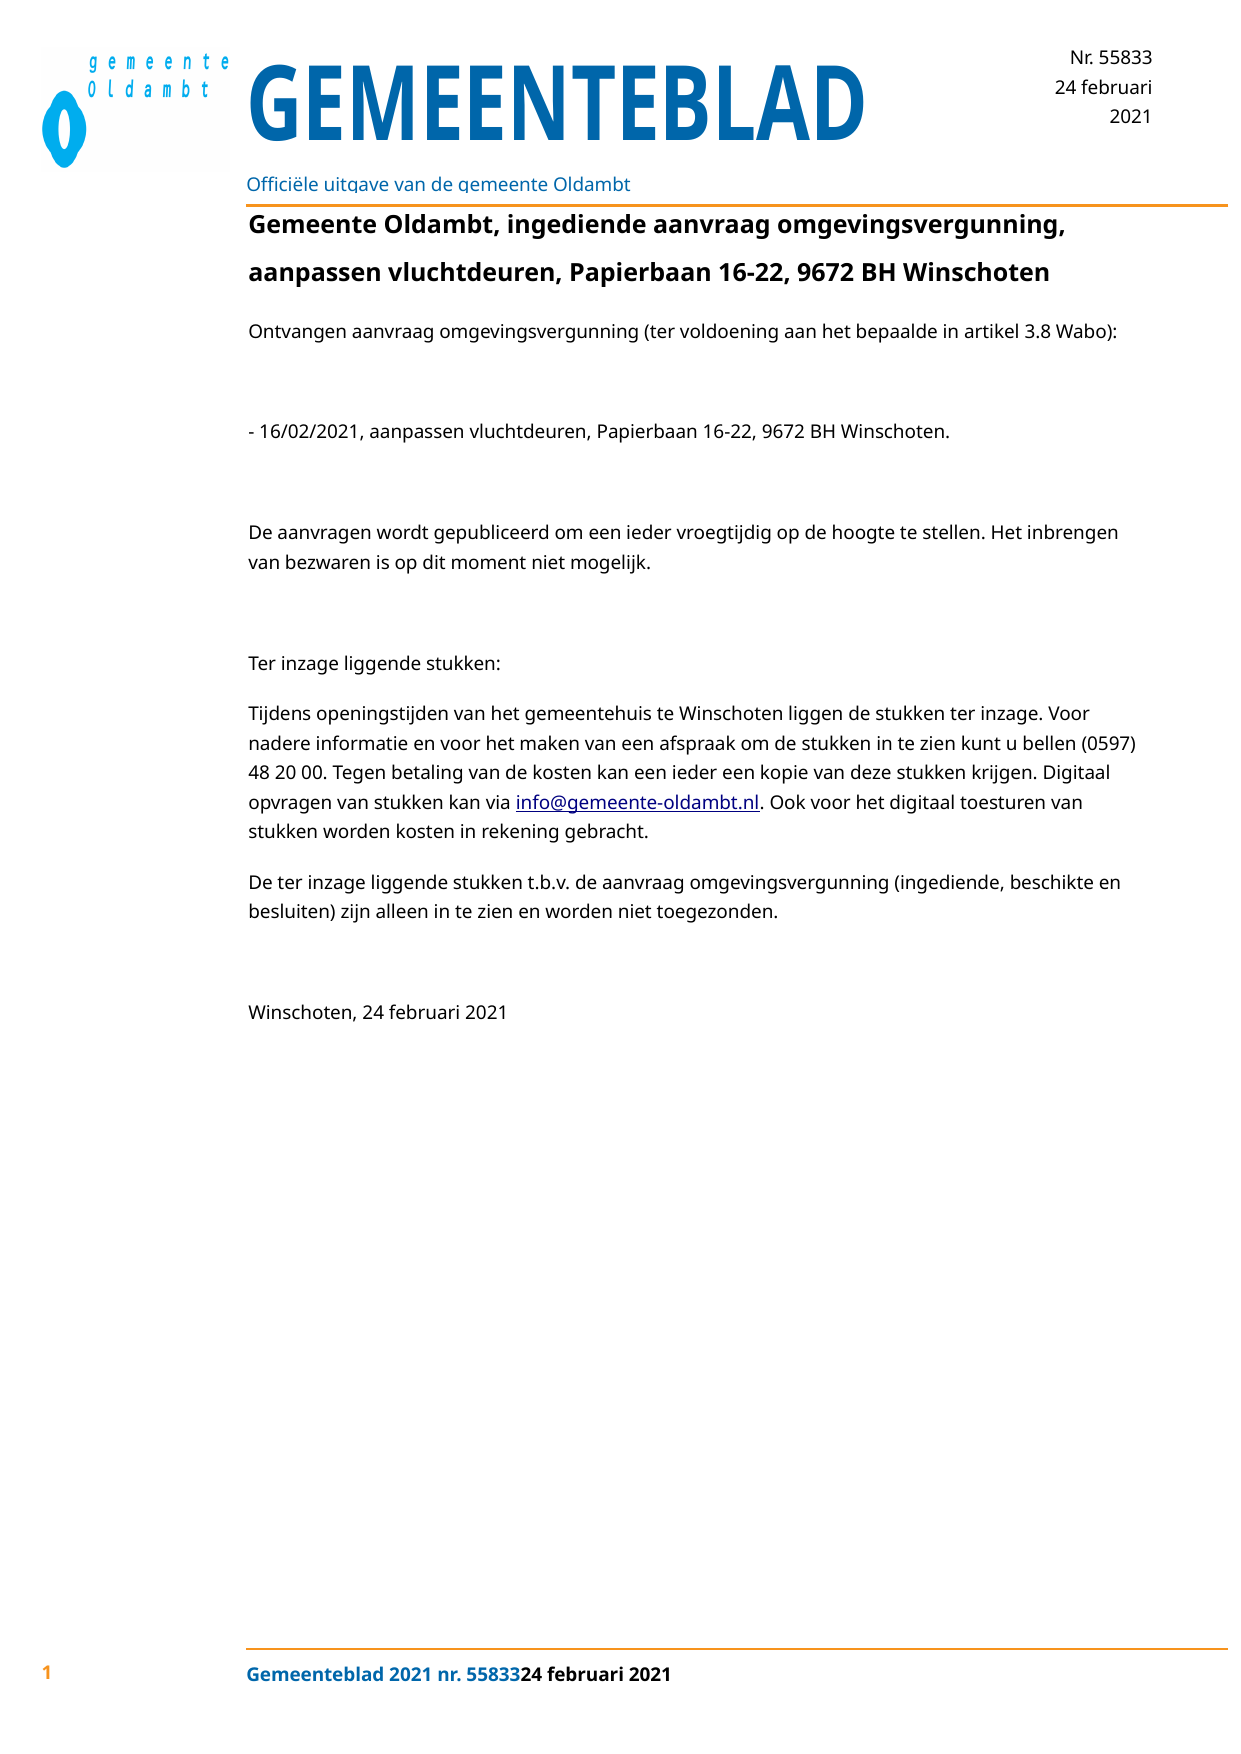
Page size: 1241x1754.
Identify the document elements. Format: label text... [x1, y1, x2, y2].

text Winschoten, 24 februari 2021 [248, 999, 1152, 1025]
text Ter inzage liggende stukken: [248, 650, 1152, 676]
text Ontvangen aanvraag omgevingsvergunning (ter voldoening aan het bepaalde in artikel 3.8 Wabo): [248, 318, 1152, 344]
picture [41, 47, 231, 172]
text De aanvragen wordt gepubliceerd om een ieder vroegtijdig op de hoogte te stellen. Het inbrengen van bezwaren is op dit moment niet mogelijk. [248, 519, 1152, 575]
text Gemeente Oldambt, ingediende aanvraag omgevingsvergunning, aanpassen vluchtdeuren, Papierbaan 16-22, 9672 BH Winschoten [248, 207, 1152, 288]
text - 16/02/2021, aanpassen vluchtdeuren, Papierbaan 16-22, 9672 BH Winschoten. [248, 419, 1152, 444]
text De ter inzage liggende stukken t.b.v. de aanvraag omgevingsvergunning (ingediende, beschikte en besluiten) zijn alleen in te zien en worden niet toegezonden. [248, 869, 1152, 924]
text Tijdens openingstijden van het gemeentehuis te Winschoten liggen de stukken ter inzage. Voor nadere informatie en voor het maken van een afspraak om de stukken in te zien kunt u bellen (0597) 48 20 00. Tegen betaling van de kosten kan een ieder een kopie van deze stukken krijgen. Digitaal opvragen van stukken kan via info@gemeente-oldambt.nl. Ook voor het digitaal toesturen van stukken worden kosten in rekening gebracht. [248, 700, 1152, 844]
